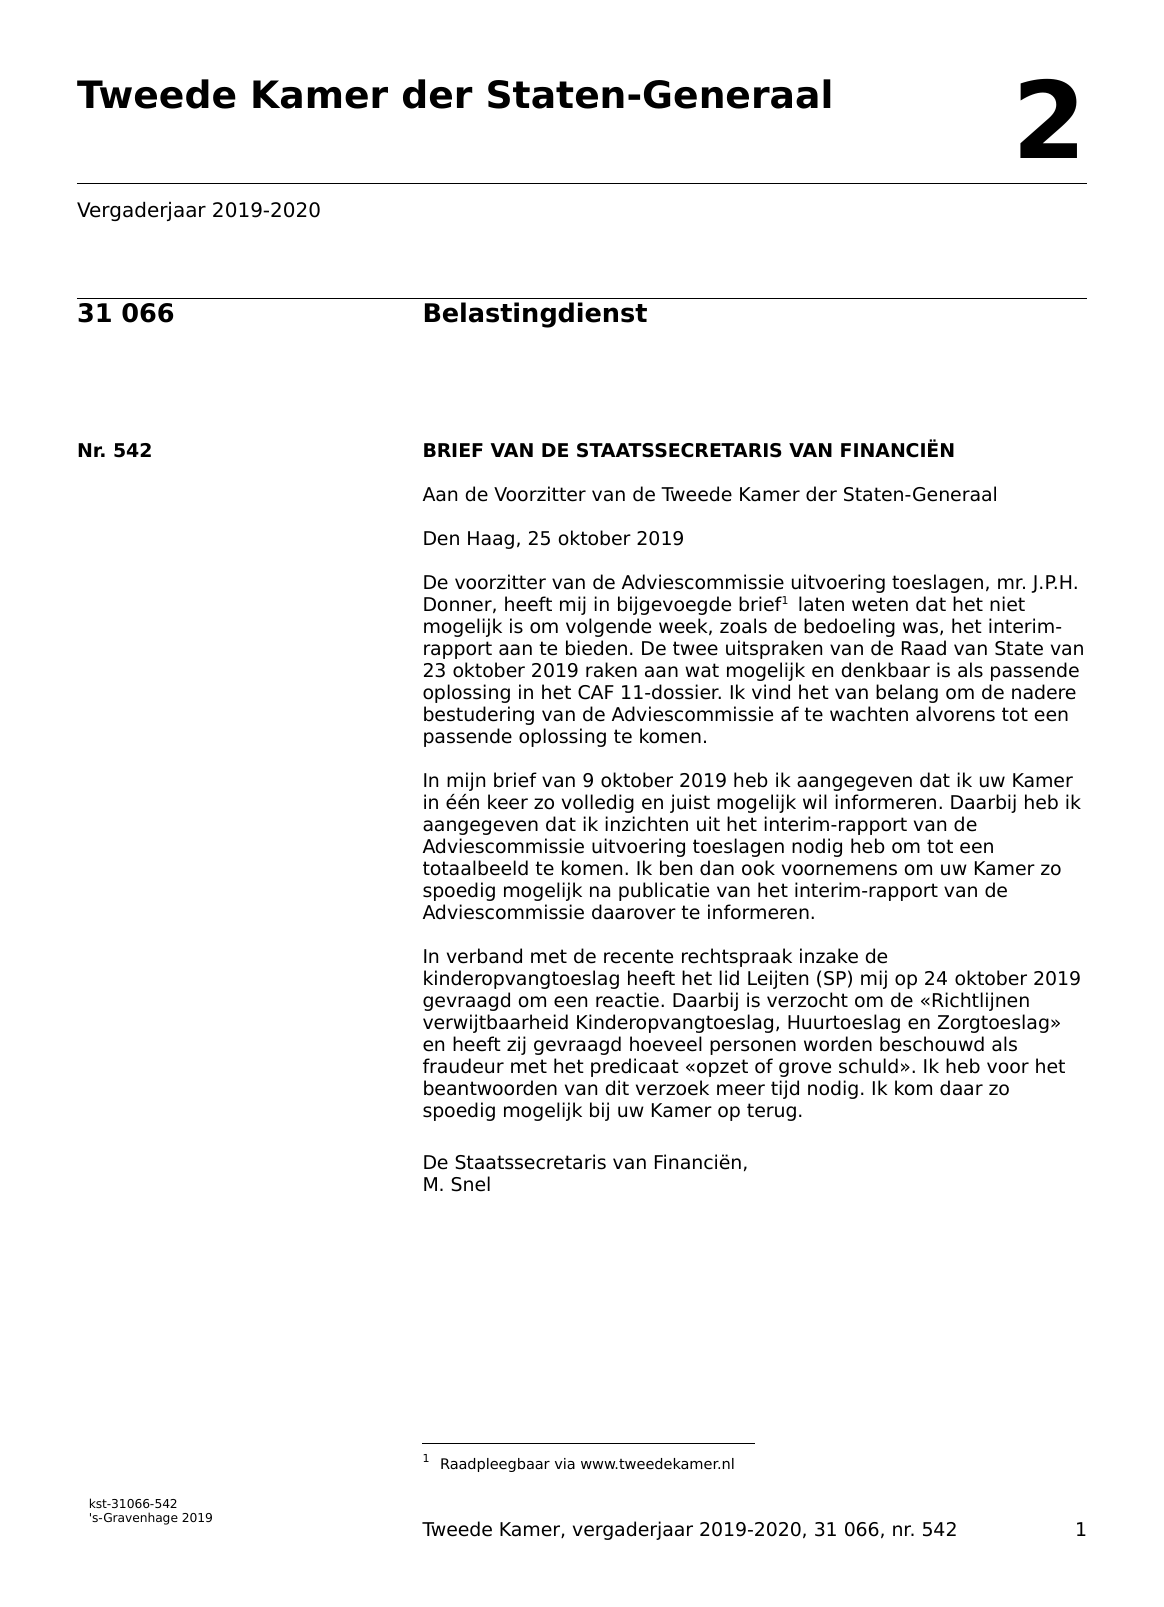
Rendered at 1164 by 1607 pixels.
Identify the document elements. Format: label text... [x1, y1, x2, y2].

text De voorzitter van de Adviescommissie uitvoering toeslagen, mr. J.P.H. Donner, heeft mij in bijgevoegde brief laten weten dat het niet mogelijk is om volgende week, zoals de bedoeling was, het interim-rapport aan te bieden. De twee uitspraken van de Raad van State van 23 oktober 2019 raken aan wat mogelijk en denkbaar is als passende oplossing in het CAF 11-dossier. Ik vind het van belang om de nadere bestudering van de Adviescommissie af te wachten alvorens tot een passende oplossing te komen. [422, 572, 1087, 748]
table_header Tweede Kamer der Staten-Generaal [77, 59, 886, 183]
table_cell Vergaderjaar 2019-2020 [77, 184, 1087, 298]
text kst-31066-542 [88, 1497, 323, 1511]
subtitle 31 066 Belastingdienst [77, 299, 1087, 329]
text Den Haag, 25 oktober 2019 [422, 528, 1087, 550]
subtitle Nr. 542 BRIEF VAN DE STAATSSECRETARIS VAN FINANCIËN [77, 440, 1087, 462]
text In mijn brief van 9 oktober 2019 heb ik aangegeven dat ik uw Kamer in één keer zo volledig en juist mogelijk wil informeren. Daarbij heb ik aangegeven dat ik inzichten uit het interim-rapport van de Adviescommissie uitvoering toeslagen nodig heb om tot een totaalbeeld te komen. Ik ben dan ook voornemens om uw Kamer zo spoedig mogelijk na publicatie van het interim-rapport van de Adviescommissie daarover te informeren. [422, 770, 1087, 924]
text Aan de Voorzitter van de Tweede Kamer der Staten-Generaal [422, 484, 1087, 506]
table_header 2 [886, 59, 1087, 183]
text Raadpleegbaar via www.tweedekamer.nl [422, 1452, 1087, 1474]
text In verband met de recente rechtspraak inzake de kinderopvangtoeslag heeft het lid Leijten (SP) mij op 24 oktober 2019 gevraagd om een reactie. Daarbij is verzocht om de «Richtlijnen verwijtbaarheid Kinderopvangtoeslag, Huurtoeslag en Zorgtoeslag» en heeft zij gevraagd hoeveel personen worden beschouwd als fraudeur met het predicaat «opzet of grove schuld». Ik heb voor het beantwoorden van dit verzoek meer tijd nodig. Ik kom daar zo spoedig mogelijk bij uw Kamer op terug. [422, 946, 1087, 1122]
text De Staatssecretaris van Financiën, M. Snel [422, 1152, 1087, 1196]
text 's-Gravenhage 2019 [88, 1511, 323, 1525]
